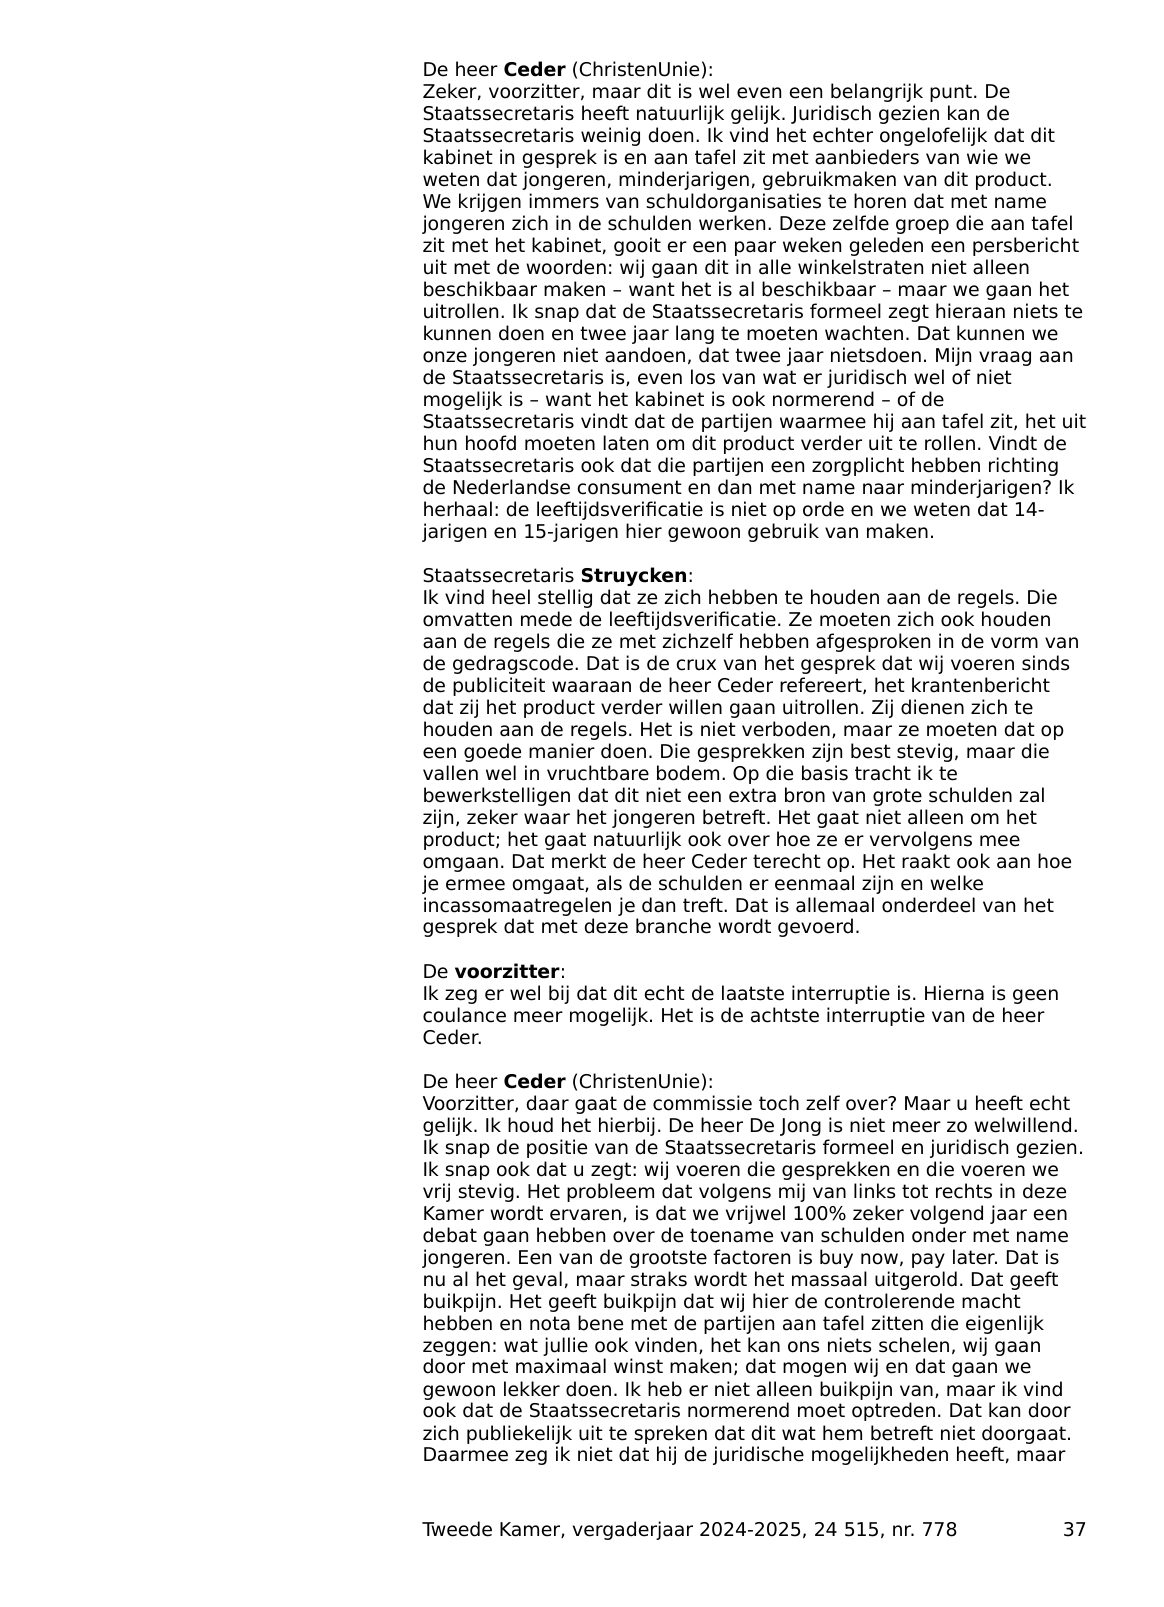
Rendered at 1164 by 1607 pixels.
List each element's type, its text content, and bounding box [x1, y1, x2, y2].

text De heer Ceder (ChristenUnie): [422, 59, 1087, 81]
text De voorzitter: [422, 961, 1087, 983]
text Ik snap de positie van de Staatssecretaris formeel en juridisch gezien. Ik snap ook dat u zegt: wij voeren die gesprekken en die voeren we vrij stevig. Het probleem dat volgens mij van links tot rechts in deze Kamer wordt ervaren, is dat we vrijwel 100% zeker volgend jaar een debat gaan hebben over de toename van schulden onder met name jongeren. Een van de grootste factoren is buy now, pay later. Dat is nu al het geval, maar straks wordt het massaal uitgerold. Dat geeft buikpijn. Het geeft buikpijn dat wij hier de controlerende macht hebben en nota bene met de partijen aan tafel zitten die eigenlijk zeggen: wat jullie ook vinden, het kan ons niets schelen, wij gaan door met maximaal winst maken; dat mogen wij en dat gaan we gewoon lekker doen. Ik heb er niet alleen buikpijn van, maar ik vind ook dat de Staatssecretaris normerend moet optreden. Dat kan door zich publiekelijk uit te spreken dat dit wat hem betreft niet doorgaat. Daarmee zeg ik niet dat hij de juridische mogelijkheden heeft, maar [422, 1137, 1087, 1466]
text Voorzitter, daar gaat de commissie toch zelf over? Maar u heeft echt gelijk. Ik houd het hierbij. De heer De Jong is niet meer zo welwillend. [422, 1093, 1087, 1137]
text Zeker, voorzitter, maar dit is wel even een belangrijk punt. De Staatssecretaris heeft natuurlijk gelijk. Juridisch gezien kan de Staatssecretaris weinig doen. Ik vind het echter ongelofelijk dat dit kabinet in gesprek is en aan tafel zit met aanbieders van wie we weten dat jongeren, minderjarigen, gebruikmaken van dit product. We krijgen immers van schuldorganisaties te horen dat met name jongeren zich in de schulden werken. Deze zelfde groep die aan tafel zit met het kabinet, gooit er een paar weken geleden een persbericht uit met de woorden: wij gaan dit in alle winkelstraten niet alleen beschikbaar maken – want het is al beschikbaar – maar we gaan het uitrollen. Ik snap dat de Staatssecretaris formeel zegt hieraan niets te kunnen doen en twee jaar lang te moeten wachten. Dat kunnen we onze jongeren niet aandoen, dat twee jaar nietsdoen. Mijn vraag aan de Staatssecretaris is, even los van wat er juridisch wel of niet mogelijk is – want het kabinet is ook normerend – of de Staatssecretaris vindt dat de partijen waarmee hij aan tafel zit, het uit hun hoofd moeten laten om dit product verder uit te rollen. Vindt de Staatssecretaris ook dat die partijen een zorgplicht hebben richting de Nederlandse consument en dan met name naar minderjarigen? Ik herhaal: de leeftijdsverificatie is niet op orde en we weten dat 14-jarigen en 15-jarigen hier gewoon gebruik van maken. [422, 81, 1087, 543]
text Ik vind heel stellig dat ze zich hebben te houden aan de regels. Die omvatten mede de leeftijdsverificatie. Ze moeten zich ook houden aan de regels die ze met zichzelf hebben afgesproken in de vorm van de gedragscode. Dat is de crux van het gesprek dat wij voeren sinds de publiciteit waaraan de heer Ceder refereert, het krantenbericht dat zij het product verder willen gaan uitrollen. Zij dienen zich te houden aan de regels. Het is niet verboden, maar ze moeten dat op een goede manier doen. Die gesprekken zijn best stevig, maar die vallen wel in vruchtbare bodem. Op die basis tracht ik te bewerkstelligen dat dit niet een extra bron van grote schulden zal zijn, zeker waar het jongeren betreft. Het gaat niet alleen om het product; het gaat natuurlijk ook over hoe ze er vervolgens mee omgaan. Dat merkt de heer Ceder terecht op. Het raakt ook aan hoe je ermee omgaat, als de schulden er eenmaal zijn en welke incassomaatregelen je dan treft. Dat is allemaal onderdeel van het gesprek dat met deze branche wordt gevoerd. [422, 587, 1087, 938]
text Ik zeg er wel bij dat dit echt de laatste interruptie is. Hierna is geen coulance meer mogelijk. Het is de achtste interruptie van de heer Ceder. [422, 983, 1087, 1048]
text Staatssecretaris Struycken: [422, 565, 1087, 587]
text De heer Ceder (ChristenUnie): [422, 1071, 1087, 1093]
